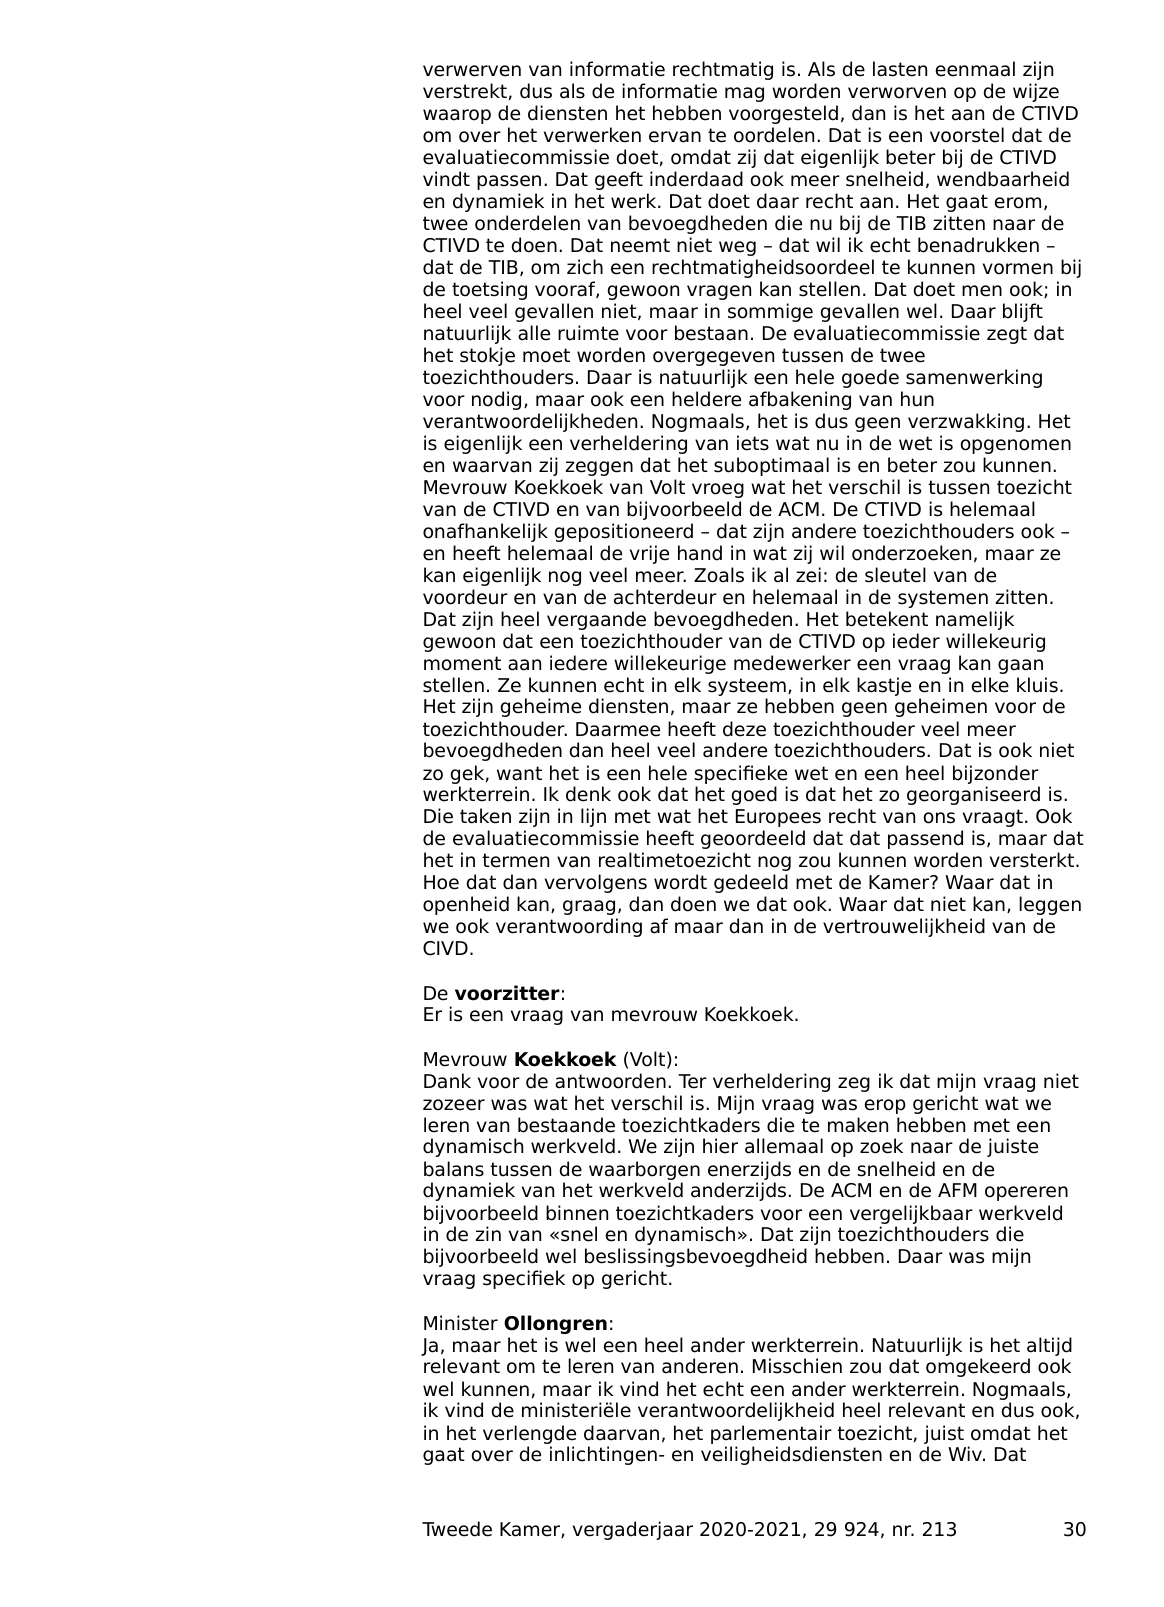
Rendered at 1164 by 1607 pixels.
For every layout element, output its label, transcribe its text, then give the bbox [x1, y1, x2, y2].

text Dank voor de antwoorden. Ter verheldering zeg ik dat mijn vraag niet zozeer was wat het verschil is. Mijn vraag was erop gericht wat we leren van bestaande toezichtkaders die te maken hebben met een dynamisch werkveld. We zijn hier allemaal op zoek naar de juiste balans tussen de waarborgen enerzijds en de snelheid en de dynamiek van het werkveld anderzijds. De ACM en de AFM opereren bijvoorbeeld binnen toezichtkaders voor een vergelijkbaar werkveld in de zin van «snel en dynamisch». Dat zijn toezichthouders die bijvoorbeeld wel beslissingsbevoegdheid hebben. Daar was mijn vraag specifiek op gericht. [422, 1071, 1087, 1290]
text Ja, maar het is wel een heel ander werkterrein. Natuurlijk is het altijd relevant om te leren van anderen. Misschien zou dat omgekeerd ook wel kunnen, maar ik vind het echt een ander werkterrein. Nogmaals, ik vind de ministeriële verantwoordelijkheid heel relevant en dus ook, in het verlengde daarvan, het parlementair toezicht, juist omdat het gaat over de inlichtingen- en veiligheidsdiensten en de Wiv. Dat [422, 1334, 1087, 1466]
text Er is een vraag van mevrouw Koekkoek. [422, 1004, 1087, 1026]
text Mevrouw Koekkoek (Volt): [422, 1048, 1087, 1071]
text Mevrouw Koekkoek van Volt vroeg wat het verschil is tussen toezicht van de CTIVD en van bijvoorbeeld de ACM. De CTIVD is helemaal onafhankelijk gepositioneerd – dat zijn andere toezichthouders ook – en heeft helemaal de vrije hand in wat zij wil onderzoeken, maar ze kan eigenlijk nog veel meer. Zoals ik al zei: de sleutel van de voordeur en van de achterdeur en helemaal in de systemen zitten. Dat zijn heel vergaande bevoegdheden. Het betekent namelijk gewoon dat een toezichthouder van de CTIVD op ieder willekeurig moment aan iedere willekeurige medewerker een vraag kan gaan stellen. Ze kunnen echt in elk systeem, in elk kastje en in elke kluis. Het zijn geheime diensten, maar ze hebben geen geheimen voor de toezichthouder. Daarmee heeft deze toezichthouder veel meer bevoegdheden dan heel veel andere toezichthouders. Dat is ook niet zo gek, want het is een hele specifieke wet en een heel bijzonder werkterrein. Ik denk ook dat het goed is dat het zo georganiseerd is. Die taken zijn in lijn met wat het Europees recht van ons vraagt. Ook de evaluatiecommissie heeft geoordeeld dat dat passend is, maar dat het in termen van realtimetoezicht nog zou kunnen worden versterkt. Hoe dat dan vervolgens wordt gedeeld met de Kamer? Waar dat in openheid kan, graag, dan doen we dat ook. Waar dat niet kan, leggen we ook verantwoording af maar dan in de vertrouwelijkheid van de CIVD. [422, 477, 1087, 960]
text verwerven van informatie rechtmatig is. Als de lasten eenmaal zijn verstrekt, dus als de informatie mag worden verworven op de wijze waarop de diensten het hebben voorgesteld, dan is het aan de CTIVD om over het verwerken ervan te oordelen. Dat is een voorstel dat de evaluatiecommissie doet, omdat zij dat eigenlijk beter bij de CTIVD vindt passen. Dat geeft inderdaad ook meer snelheid, wendbaarheid en dynamiek in het werk. Dat doet daar recht aan. Het gaat erom, twee onderdelen van bevoegdheden die nu bij de TIB zitten naar de CTIVD te doen. Dat neemt niet weg – dat wil ik echt benadrukken – dat de TIB, om zich een rechtmatigheidsoordeel te kunnen vormen bij de toetsing vooraf, gewoon vragen kan stellen. Dat doet men ook; in heel veel gevallen niet, maar in sommige gevallen wel. Daar blijft natuurlijk alle ruimte voor bestaan. De evaluatiecommissie zegt dat het stokje moet worden overgegeven tussen de twee toezichthouders. Daar is natuurlijk een hele goede samenwerking voor nodig, maar ook een heldere afbakening van hun verantwoordelijkheden. Nogmaals, het is dus geen verzwakking. Het is eigenlijk een verheldering van iets wat nu in de wet is opgenomen en waarvan zij zeggen dat het suboptimaal is en beter zou kunnen. [422, 59, 1087, 477]
text De voorzitter: [422, 982, 1087, 1004]
text Minister Ollongren: [422, 1312, 1087, 1334]
